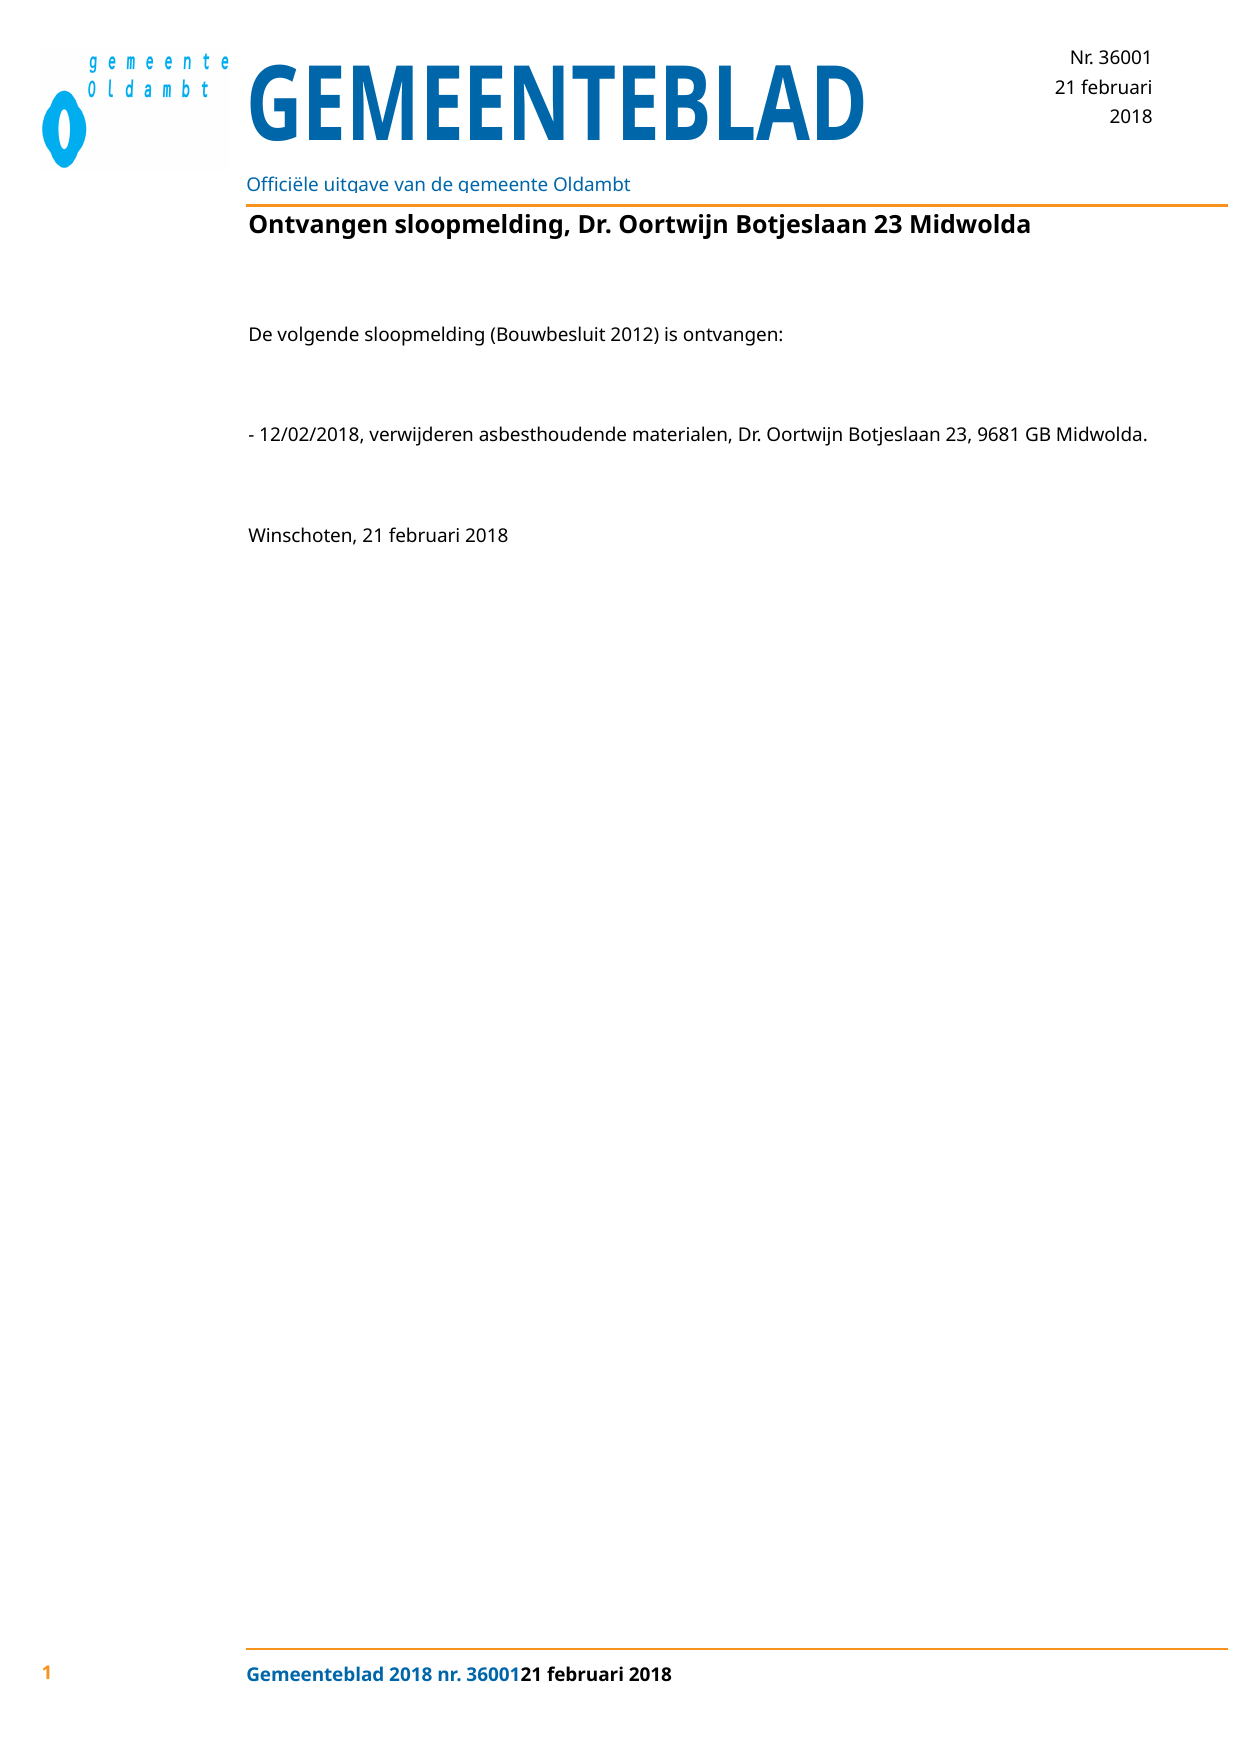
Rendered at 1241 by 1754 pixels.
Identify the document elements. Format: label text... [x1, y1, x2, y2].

text Ontvangen sloopmelding, Dr. Oortwijn Botjeslaan 23 Midwolda [248, 207, 1152, 241]
text - 12/02/2018, verwijderen asbesthoudende materialen, Dr. Oortwijn Botjeslaan 23, 9681 GB Midwolda. [248, 422, 1152, 447]
text De volgende sloopmelding (Bouwbesluit 2012) is ontvangen: [248, 321, 1152, 346]
text Winschoten, 21 februari 2018 [248, 522, 1152, 548]
picture [41, 47, 231, 172]
